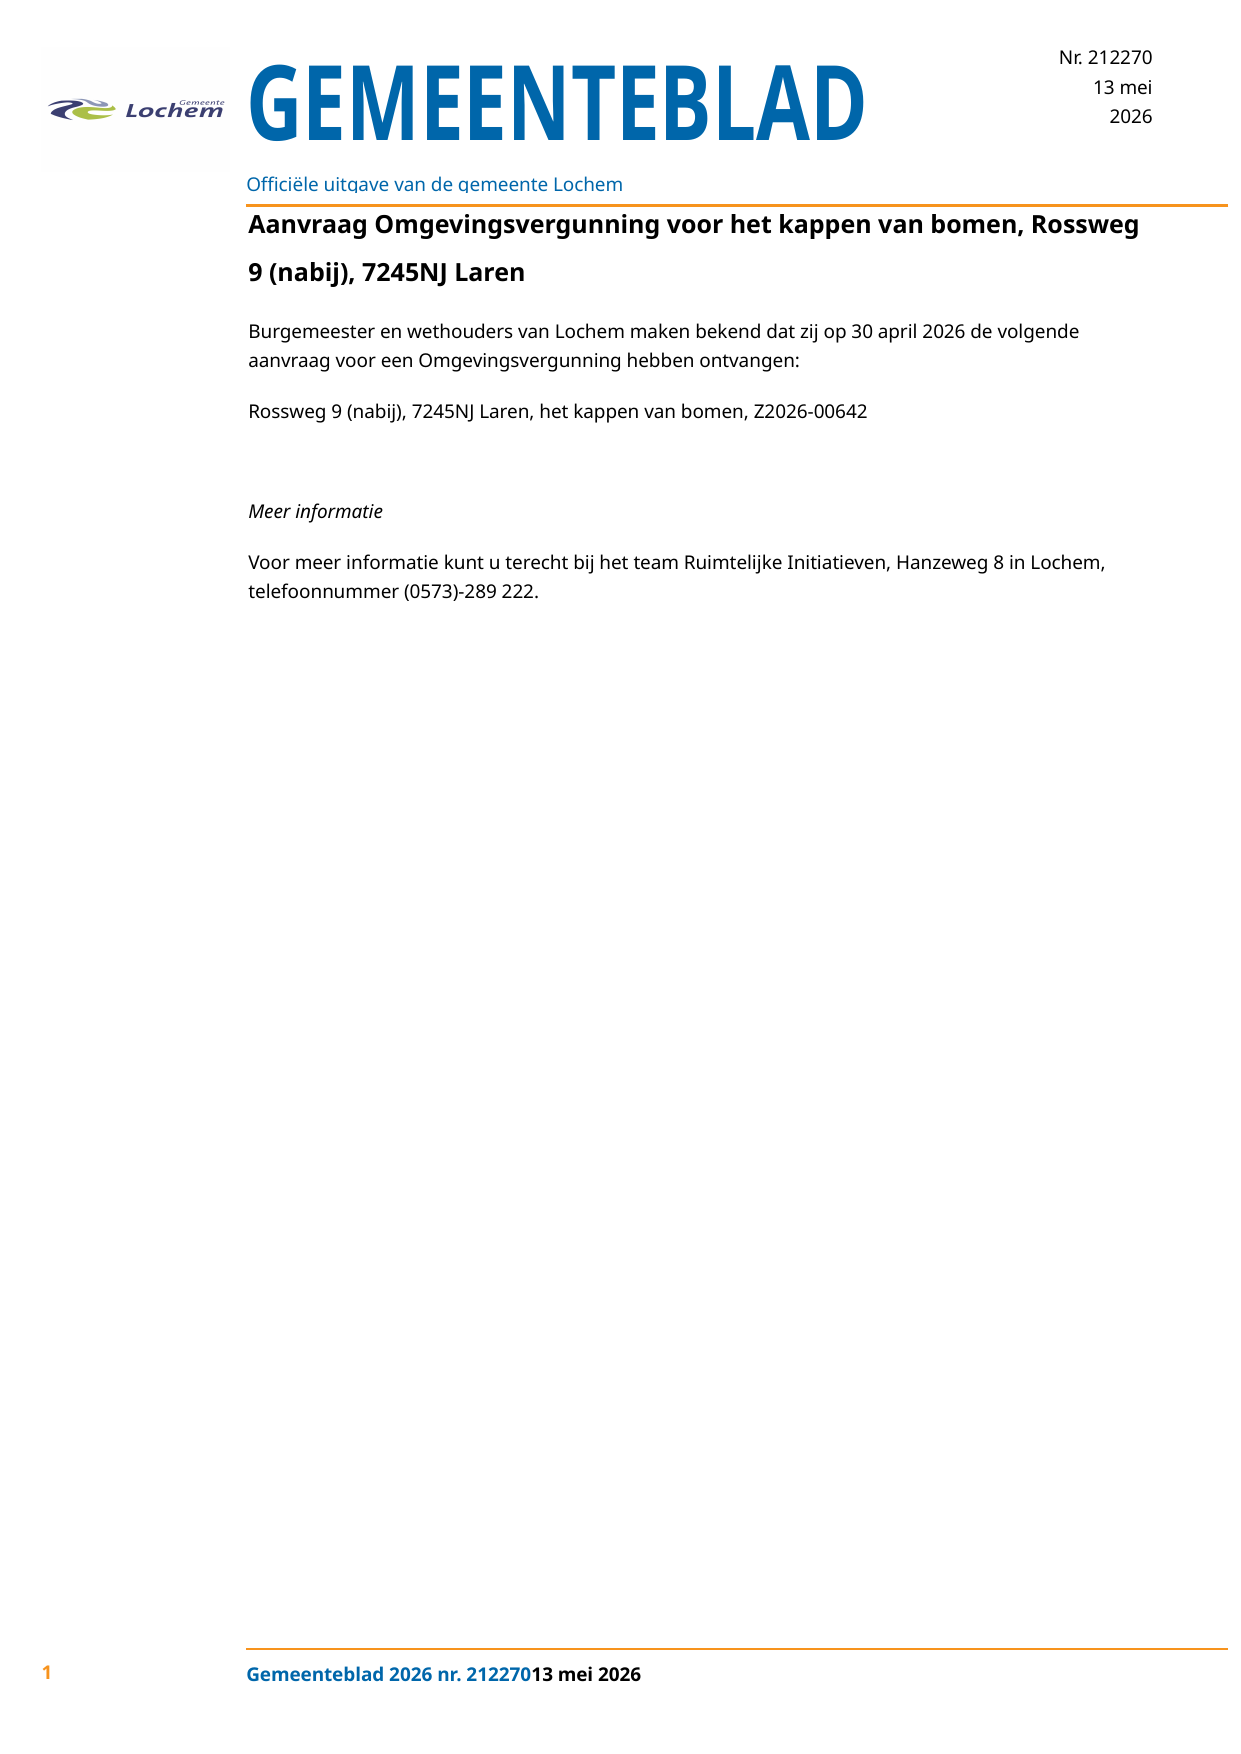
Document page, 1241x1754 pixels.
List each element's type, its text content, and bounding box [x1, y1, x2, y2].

text Voor meer informatie kunt u terecht bij het team Ruimtelijke Initiatieven, Hanzeweg 8 in Lochem, telefoonnummer (0573)-289 222. [248, 549, 1152, 604]
picture [41, 47, 231, 172]
text Rossweg 9 (nabij), 7245NJ Laren, het kappen van bomen, Z2026-00642 [248, 398, 1152, 424]
text Burgemeester en wethouders van Lochem maken bekend dat zij op 30 april 2026 de volgende aanvraag voor een Omgevingsvergunning hebben ontvangen: [248, 318, 1152, 373]
text Meer informatie [248, 499, 1152, 524]
text Aanvraag Omgevingsvergunning voor het kappen van bomen, Rossweg 9 (nabij), 7245NJ Laren [248, 207, 1152, 288]
